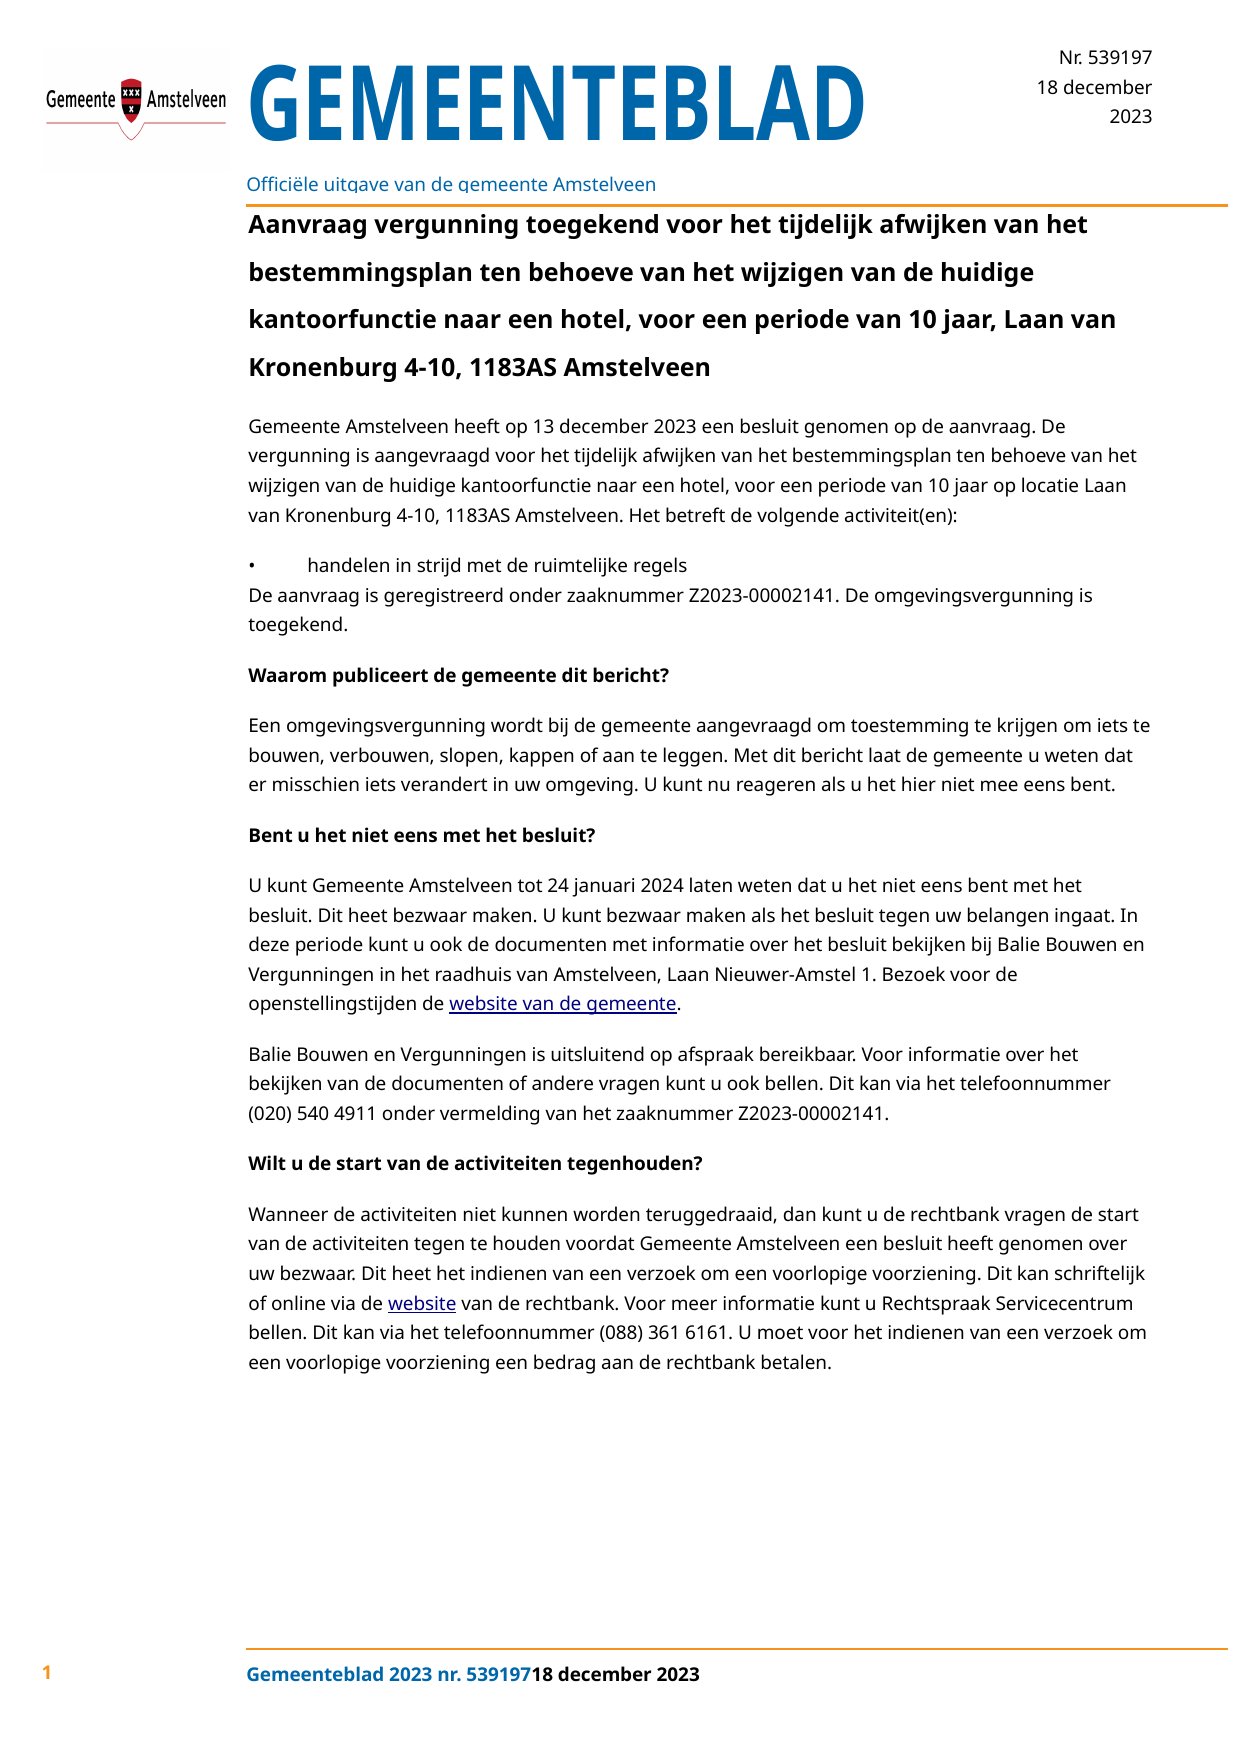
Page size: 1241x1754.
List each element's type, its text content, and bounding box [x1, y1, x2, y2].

list handelen in strijd met de ruimtelijke regels [248, 552, 1152, 578]
text Bent u het niet eens met het besluit? [248, 822, 1152, 848]
text De aanvraag is geregistreerd onder zaaknummer Z2023-00002141. De omgevingsvergunning is toegekend. [248, 582, 1152, 637]
text Wilt u de start van de activiteiten tegenhouden? [248, 1151, 1152, 1176]
text Een omgevingsvergunning wordt bij de gemeente aangevraagd om toestemming te krijgen om iets te bouwen, verbouwen, slopen, kappen of aan te leggen. Met dit bericht laat de gemeente u weten dat er misschien iets verandert in uw omgeving. U kunt nu reageren als u het hier niet mee eens bent. [248, 712, 1152, 797]
text Waarom publiceert de gemeente dit bericht? [248, 662, 1152, 688]
text Wanneer de activiteiten niet kunnen worden teruggedraaid, dan kunt u de rechtbank vragen de start van de activiteiten tegen te houden voordat Gemeente Amstelveen een besluit heeft genomen over uw bezwaar. Dit heet het indienen van een verzoek om een voorlopige voorziening. Dit kan schriftelijk of online via de website van de rechtbank. Voor meer informatie kunt u Rechtspraak Servicecentrum bellen. Dit kan via het telefoonnummer (088) 361 6161. U moet voor het indienen van een verzoek om een voorlopige voorziening een bedrag aan de rechtbank betalen. [248, 1201, 1152, 1375]
picture [41, 47, 231, 172]
text Balie Bouwen en Vergunningen is uitsluitend op afspraak bereikbaar. Voor informatie over het bekijken van de documenten of andere vragen kunt u ook bellen. Dit kan via het telefoonnummer (020) 540 4911 onder vermelding van het zaaknummer Z2023-00002141. [248, 1041, 1152, 1126]
text Aanvraag vergunning toegekend voor het tijdelijk afwijken van het bestemmingsplan ten behoeve van het wijzigen van de huidige kantoorfunctie naar een hotel, voor een periode van 10 jaar, Laan van Kronenburg 4-10, 1183AS Amstelveen [248, 207, 1152, 384]
text U kunt Gemeente Amstelveen tot 24 januari 2024 laten weten dat u het niet eens bent met het besluit. Dit heet bezwaar maken. U kunt bezwaar maken als het besluit tegen uw belangen ingaat. In deze periode kunt u ook de documenten met informatie over het besluit bekijken bij Balie Bouwen en Vergunningen in het raadhuis van Amstelveen, Laan Nieuwer-Amstel 1. Bezoek voor de openstellingstijden de website van de gemeente. [248, 872, 1152, 1016]
text Gemeente Amstelveen heeft op 13 december 2023 een besluit genomen op de aanvraag. De vergunning is aangevraagd voor het tijdelijk afwijken van het bestemmingsplan ten behoeve van het wijzigen van de huidige kantoorfunctie naar een hotel, voor een periode van 10 jaar op locatie Laan van Kronenburg 4-10, 1183AS Amstelveen. Het betreft de volgende activiteit(en): [248, 413, 1152, 528]
